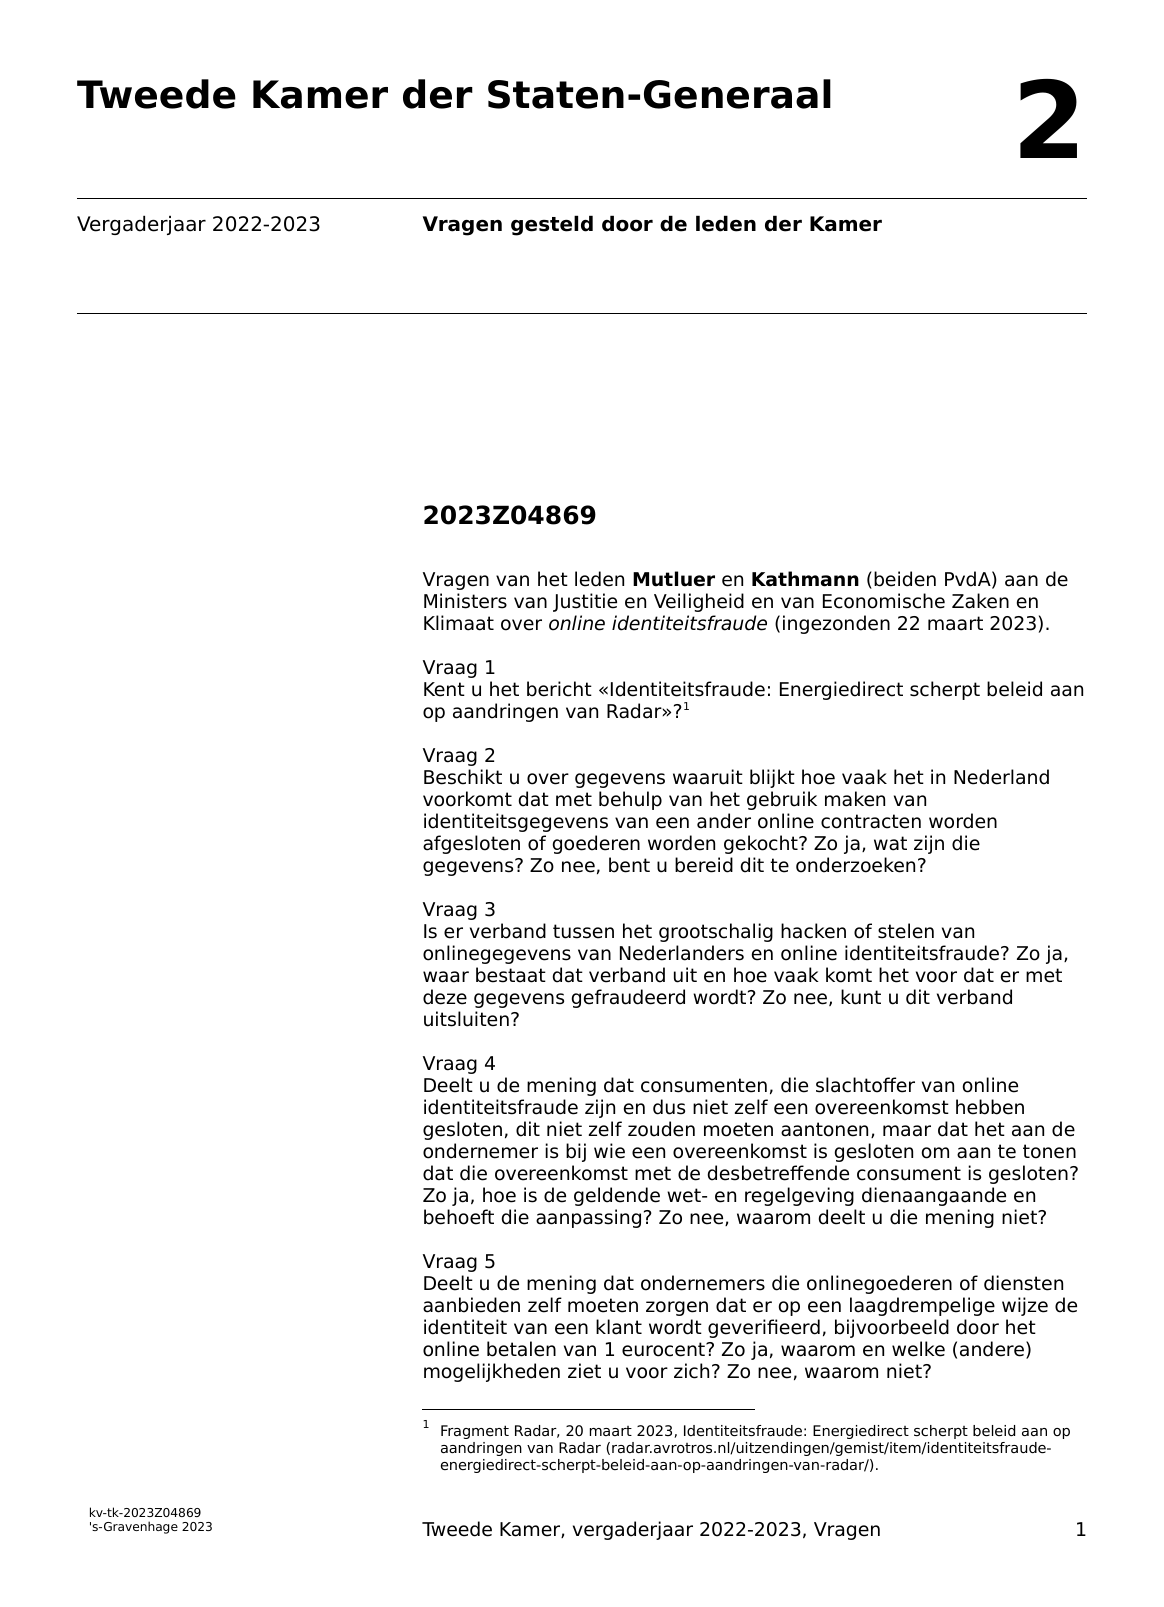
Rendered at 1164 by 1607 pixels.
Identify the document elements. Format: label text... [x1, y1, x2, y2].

text Beschikt u over gegevens waaruit blijkt hoe vaak het in Nederland voorkomt dat met behulp van het gebruik maken van identiteitsgegevens van een ander online contracten worden afgesloten of goederen worden gekocht? Zo ja, wat zijn die gegevens? Zo nee, bent u bereid dit te onderzoeken? [422, 767, 1087, 877]
text 's-Gravenhage 2023 [88, 1520, 323, 1534]
text Vraag 4 [422, 1053, 1087, 1075]
text Vraag 3 [422, 899, 1087, 921]
text Vraag 2 [422, 745, 1087, 767]
text Kent u het bericht «Identiteitsfraude: Energiedirect scherpt beleid aan op aandringen van Radar»? [422, 679, 1087, 723]
text Is er verband tussen het grootschalig hacken of stelen van onlinegegevens van Nederlanders en online identiteitsfraude? Zo ja, waar bestaat dat verband uit en hoe vaak komt het voor dat er met deze gegevens gefraudeerd wordt? Zo nee, kunt u dit verband uitsluiten? [422, 921, 1087, 1031]
text Deelt u de mening dat consumenten, die slachtoffer van online identiteitsfraude zijn en dus niet zelf een overeenkomst hebben gesloten, dit niet zelf zouden moeten aantonen, maar dat het aan de ondernemer is bij wie een overeenkomst is gesloten om aan te tonen dat die overeenkomst met de desbetreffende consument is gesloten? Zo ja, hoe is de geldende wet- en regelgeving dienaangaande en behoeft die aanpassing? Zo nee, waarom deelt u die mening niet? [422, 1075, 1087, 1229]
table_cell Vragen gesteld door de leden der Kamer [422, 199, 1087, 313]
table_header 2 [886, 59, 1087, 198]
table_cell Vergaderjaar 2022-2023 [77, 199, 422, 313]
text Vraag 5 [422, 1251, 1087, 1273]
text Fragment Radar, 20 maart 2023, Identiteitsfraude: Energiedirect scherpt beleid aan op aandringen van Radar (radar.avrotros.nl/uitzendingen/gemist/item/identiteitsfraude-energiedirect-scherpt-beleid-aan-op-aandringen-van-radar/). [422, 1418, 1087, 1474]
table_header Tweede Kamer der Staten-Generaal [77, 59, 886, 198]
text Vragen van het leden Mutluer en Kathmann (beiden PvdA) aan de Ministers van Justitie en Veiligheid en van Economische Zaken en Klimaat over online identiteitsfraude (ingezonden 22 maart 2023). [422, 569, 1087, 635]
text Vraag 1 [422, 657, 1087, 679]
text Deelt u de mening dat ondernemers die onlinegoederen of diensten aanbieden zelf moeten zorgen dat er op een laagdrempelige wijze de identiteit van een klant wordt geverifieerd, bijvoorbeeld door het online betalen van 1 eurocent? Zo ja, waarom en welke (andere) mogelijkheden ziet u voor zich? Zo nee, waarom niet? [422, 1273, 1087, 1383]
text kv-tk-2023Z04869 [88, 1506, 323, 1520]
text 2023Z04869 [422, 501, 1087, 531]
